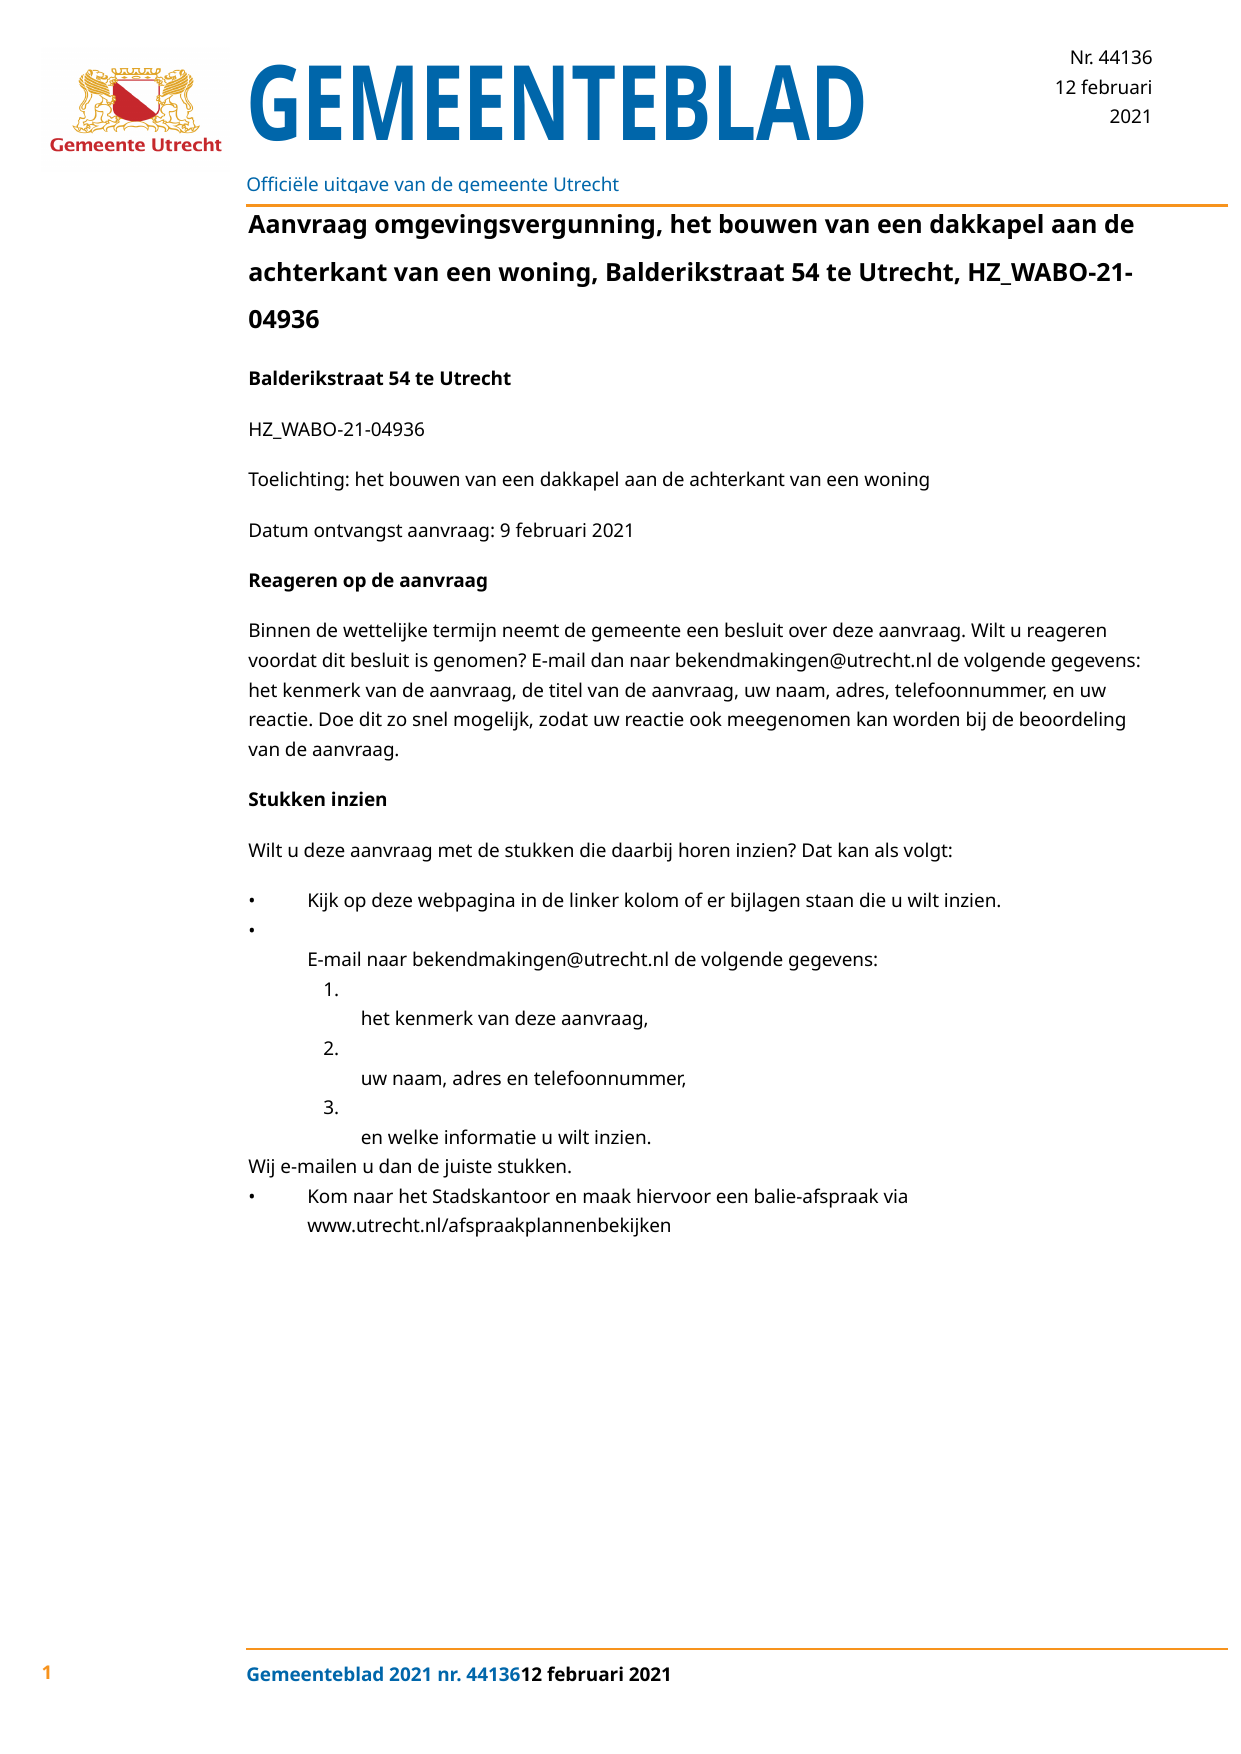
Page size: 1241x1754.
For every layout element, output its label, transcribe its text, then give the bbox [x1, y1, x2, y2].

text Binnen de wettelijke termijn neemt de gemeente een besluit over deze aanvraag. Wilt u reageren voordat dit besluit is genomen? E-mail dan naar bekendmakingen@utrecht.nl de volgende gegevens: het kenmerk van de aanvraag, de titel van de aanvraag, uw naam, adres, telefoonnummer, en uw reactie. Doe dit zo snel mogelijk, zodat uw reactie ook meegenomen kan worden bij de beoordeling van de aanvraag. [248, 618, 1152, 762]
list uw naam, adres en telefoonnummer, [323, 1065, 1152, 1090]
text Balderikstraat 54 te Utrecht [248, 366, 1152, 391]
list Kijk op deze webpagina in de linker kolom of er bijlagen staan die u wilt inzien. [248, 887, 1152, 913]
text Toelichting: het bouwen van een dakkapel aan de achterkant van een woning [248, 466, 1152, 492]
text Aanvraag omgevingsvergunning, het bouwen van een dakkapel aan de achterkant van een woning, Balderikstraat 54 te Utrecht, HZ_WABO-21-04936 [248, 207, 1152, 336]
text Wij e-mailen u dan de juiste stukken. [248, 1153, 1152, 1179]
list E-mail naar bekendmakingen@utrecht.nl de volgende gegevens: [248, 946, 1152, 972]
text Reageren op de aanvraag [248, 567, 1152, 593]
text Stukken inzien [248, 786, 1152, 812]
picture [41, 47, 231, 172]
text Datum ontvangst aanvraag: 9 februari 2021 [248, 517, 1152, 542]
list Kom naar het Stadskantoor en maak hiervoor een balie-afspraak via www.utrecht.nl/afspraakplannenbekijken [248, 1183, 1152, 1238]
text Wilt u deze aanvraag met de stukken die daarbij horen inzien? Dat kan als volgt: [248, 837, 1152, 862]
list en welke informatie u wilt inzien. [323, 1124, 1152, 1149]
list het kenmerk van deze aanvraag, [323, 1006, 1152, 1031]
text HZ_WABO-21-04936 [248, 416, 1152, 442]
